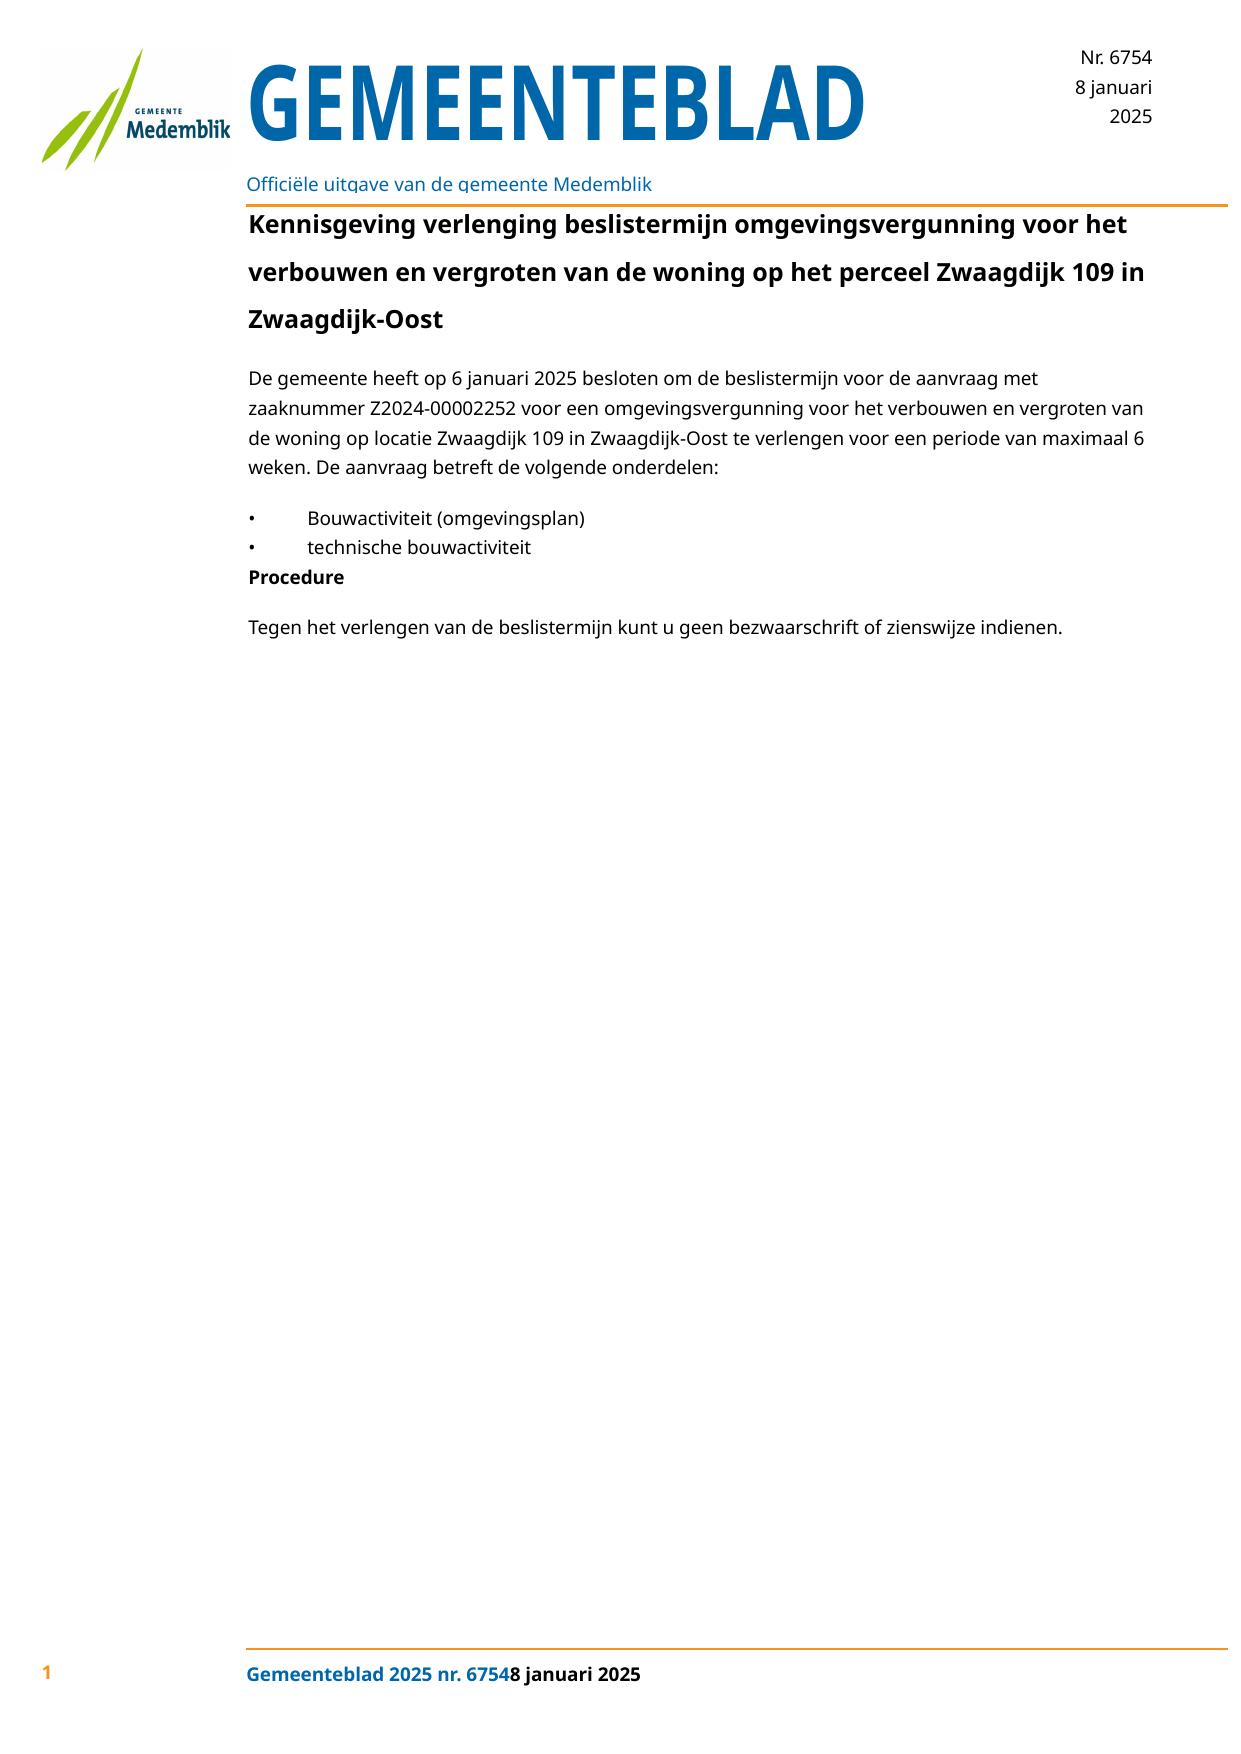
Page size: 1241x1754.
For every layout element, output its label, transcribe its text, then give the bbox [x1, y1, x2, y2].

text Kennisgeving verlenging beslistermijn omgevingsvergunning voor het verbouwen en vergroten van de woning op het perceel Zwaagdijk 109 in Zwaagdijk-Oost [248, 207, 1152, 336]
picture [41, 47, 231, 172]
text Procedure [248, 564, 1152, 589]
list Bouwactiviteit (omgevingsplan) [248, 505, 1152, 530]
list technische bouwactiviteit [248, 534, 1152, 560]
text Tegen het verlengen van de beslistermijn kunt u geen bezwaarschrift of zienswijze indienen. [248, 614, 1152, 640]
text De gemeente heeft op 6 januari 2025 besloten om de beslistermijn voor de aanvraag met zaaknummer Z2024-00002252 voor een omgevingsvergunning voor het verbouwen en vergroten van de woning op locatie Zwaagdijk 109 in Zwaagdijk-Oost te verlengen voor een periode van maximaal 6 weken. De aanvraag betreft de volgende onderdelen: [248, 366, 1152, 480]
